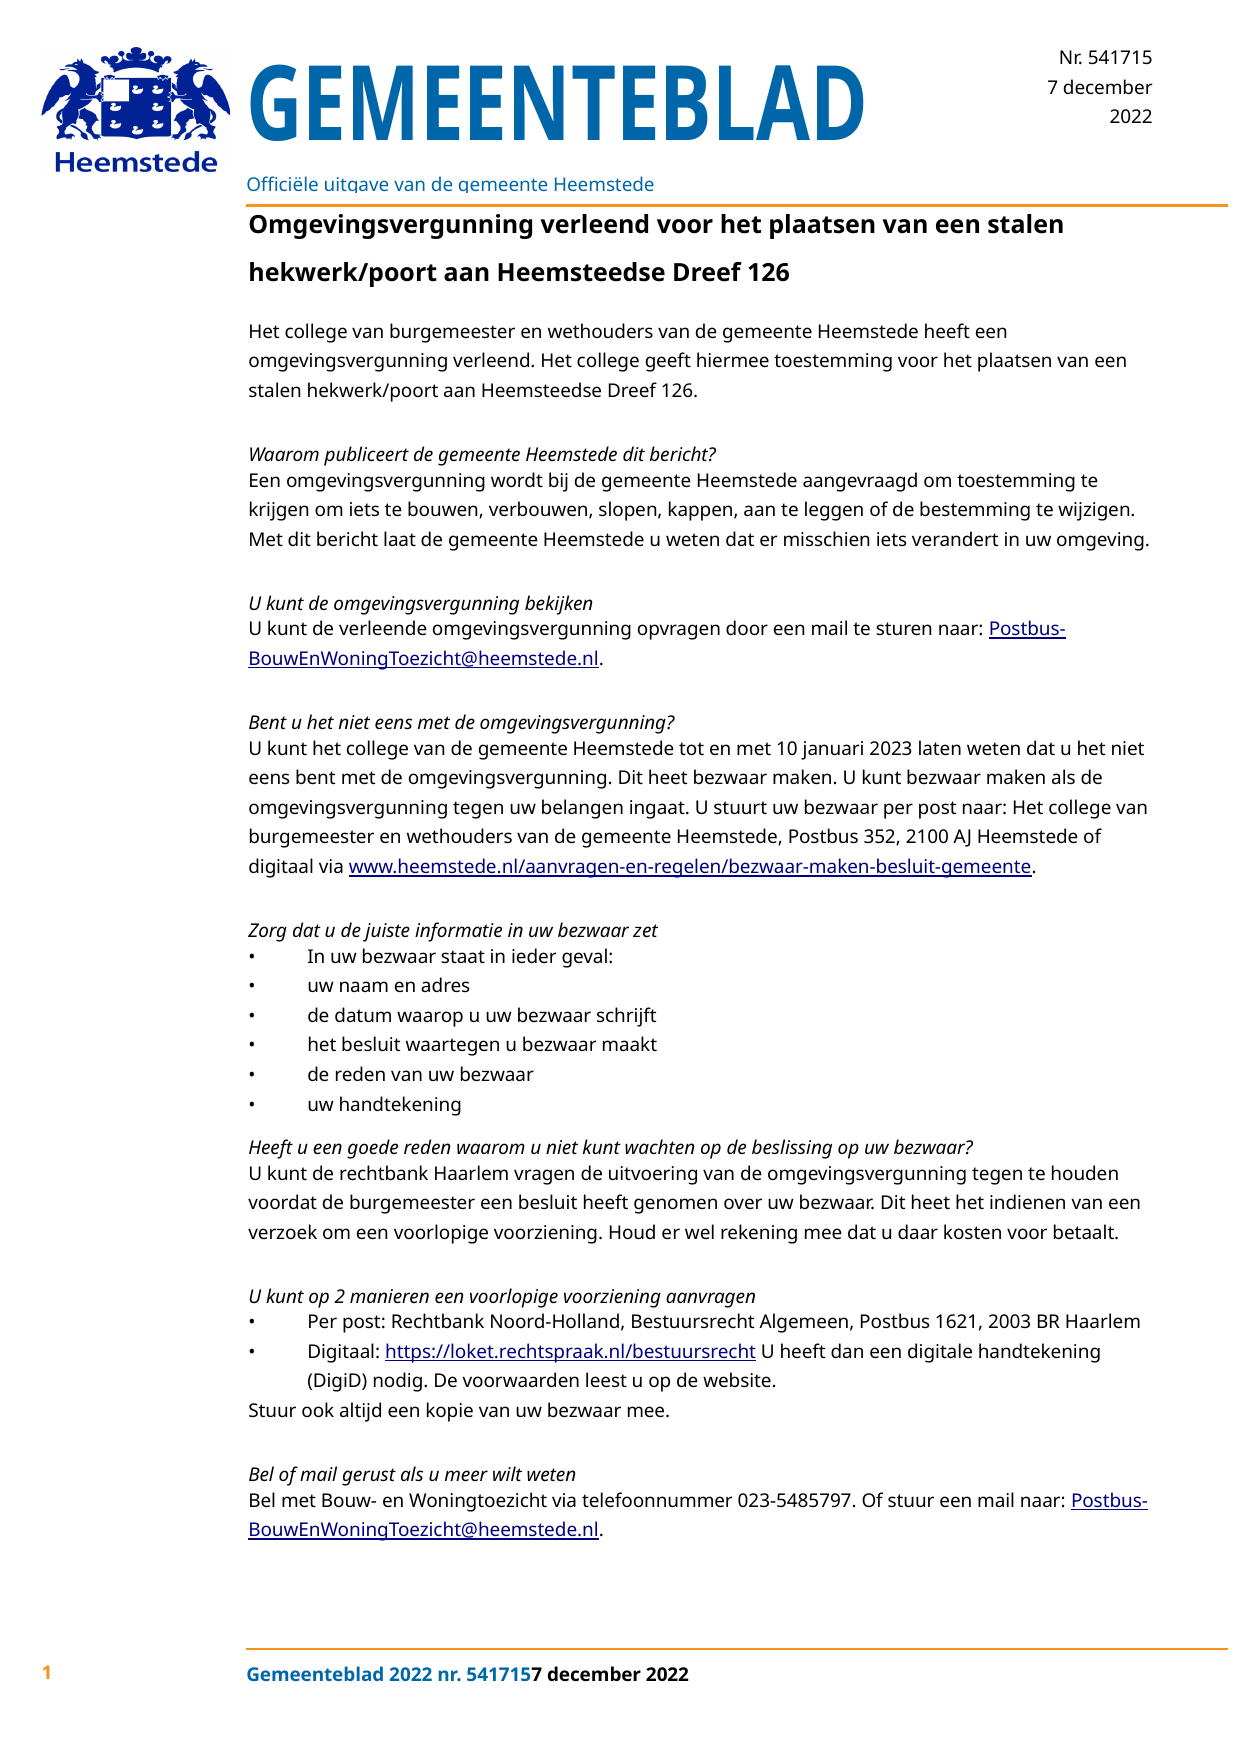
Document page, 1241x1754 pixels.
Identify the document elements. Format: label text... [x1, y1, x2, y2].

list uw naam en adres [248, 972, 1152, 998]
list de reden van uw bezwaar [248, 1061, 1152, 1087]
text Omgevingsvergunning verleend voor het plaatsen van een stalen hekwerk/poort aan Heemsteedse Dreef 126 [248, 207, 1152, 288]
text Stuur ook altijd een kopie van uw bezwaar mee. [248, 1397, 1152, 1423]
text U kunt op 2 manieren een voorlopige voorziening aanvragen [248, 1283, 1152, 1308]
picture [41, 47, 231, 172]
text Bent u het niet eens met de omgevingsvergunning? [248, 709, 1152, 735]
text Een omgevingsvergunning wordt bij de gemeente Heemstede aangevraagd om toestemming te krijgen om iets te bouwen, verbouwen, slopen, kappen, aan te leggen of de bestemming te wijzigen. Met dit bericht laat de gemeente Heemstede u weten dat er misschien iets verandert in uw omgeving. [248, 467, 1152, 552]
text Heeft u een goede reden waarom u niet kunt wachten op de beslissing op uw bezwaar? [248, 1134, 1152, 1160]
text Zorg dat u de juiste informatie in uw bezwaar zet [248, 917, 1152, 943]
list Digitaal: https://loket.rechtspraak.nl/bestuursrecht U heeft dan een digitale handtekening (DigiD) nodig. De voorwaarden leest u op de website. [248, 1338, 1152, 1393]
list het besluit waartegen u bezwaar maakt [248, 1032, 1152, 1057]
text U kunt de omgevingsvergunning bekijken [248, 590, 1152, 616]
list de datum waarop u uw bezwaar schrijft [248, 1002, 1152, 1028]
text U kunt het college van de gemeente Heemstede tot en met 10 januari 2023 laten weten dat u het niet eens bent met de omgevingsvergunning. Dit heet bezwaar maken. U kunt bezwaar maken als de omgevingsvergunning tegen uw belangen ingaat. U stuurt uw bezwaar per post naar: Het college van burgemeester en wethouders van de gemeente Heemstede, Postbus 352, 2100 AJ Heemstede of digitaal via www.heemstede.nl/aanvragen-en-regelen/bezwaar-maken-besluit-gemeente. [248, 735, 1152, 879]
text U kunt de verleende omgevingsvergunning opvragen door een mail te sturen naar: Postbus-BouwEnWoningToezicht@heemstede.nl. [248, 616, 1152, 671]
text Het college van burgemeester en wethouders van de gemeente Heemstede heeft een omgevingsvergunning verleend. Het college geeft hiermee toestemming voor het plaatsen van een stalen hekwerk/poort aan Heemsteedse Dreef 126. [248, 318, 1152, 403]
text U kunt de rechtbank Haarlem vragen de uitvoering van de omgevingsvergunning tegen te houden voordat de burgemeester een besluit heeft genomen over uw bezwaar. Dit heet het indienen van een verzoek om een voorlopige voorziening. Houd er wel rekening mee dat u daar kosten voor betaalt. [248, 1160, 1152, 1244]
text Bel of mail gerust als u meer wilt weten [248, 1461, 1152, 1487]
text Waarom publiceert de gemeente Heemstede dit bericht? [248, 441, 1152, 467]
list In uw bezwaar staat in ieder geval: [248, 943, 1152, 969]
text Bel met Bouw- en Woningtoezicht via telefoonnummer 023-5485797. Of stuur een mail naar: Postbus-BouwEnWoningToezicht@heemstede.nl. [248, 1487, 1152, 1542]
list Per post: Rechtbank Noord-Holland, Bestuursrecht Algemeen, Postbus 1621, 2003 BR Haarlem [248, 1308, 1152, 1334]
list uw handtekening [248, 1091, 1152, 1117]
